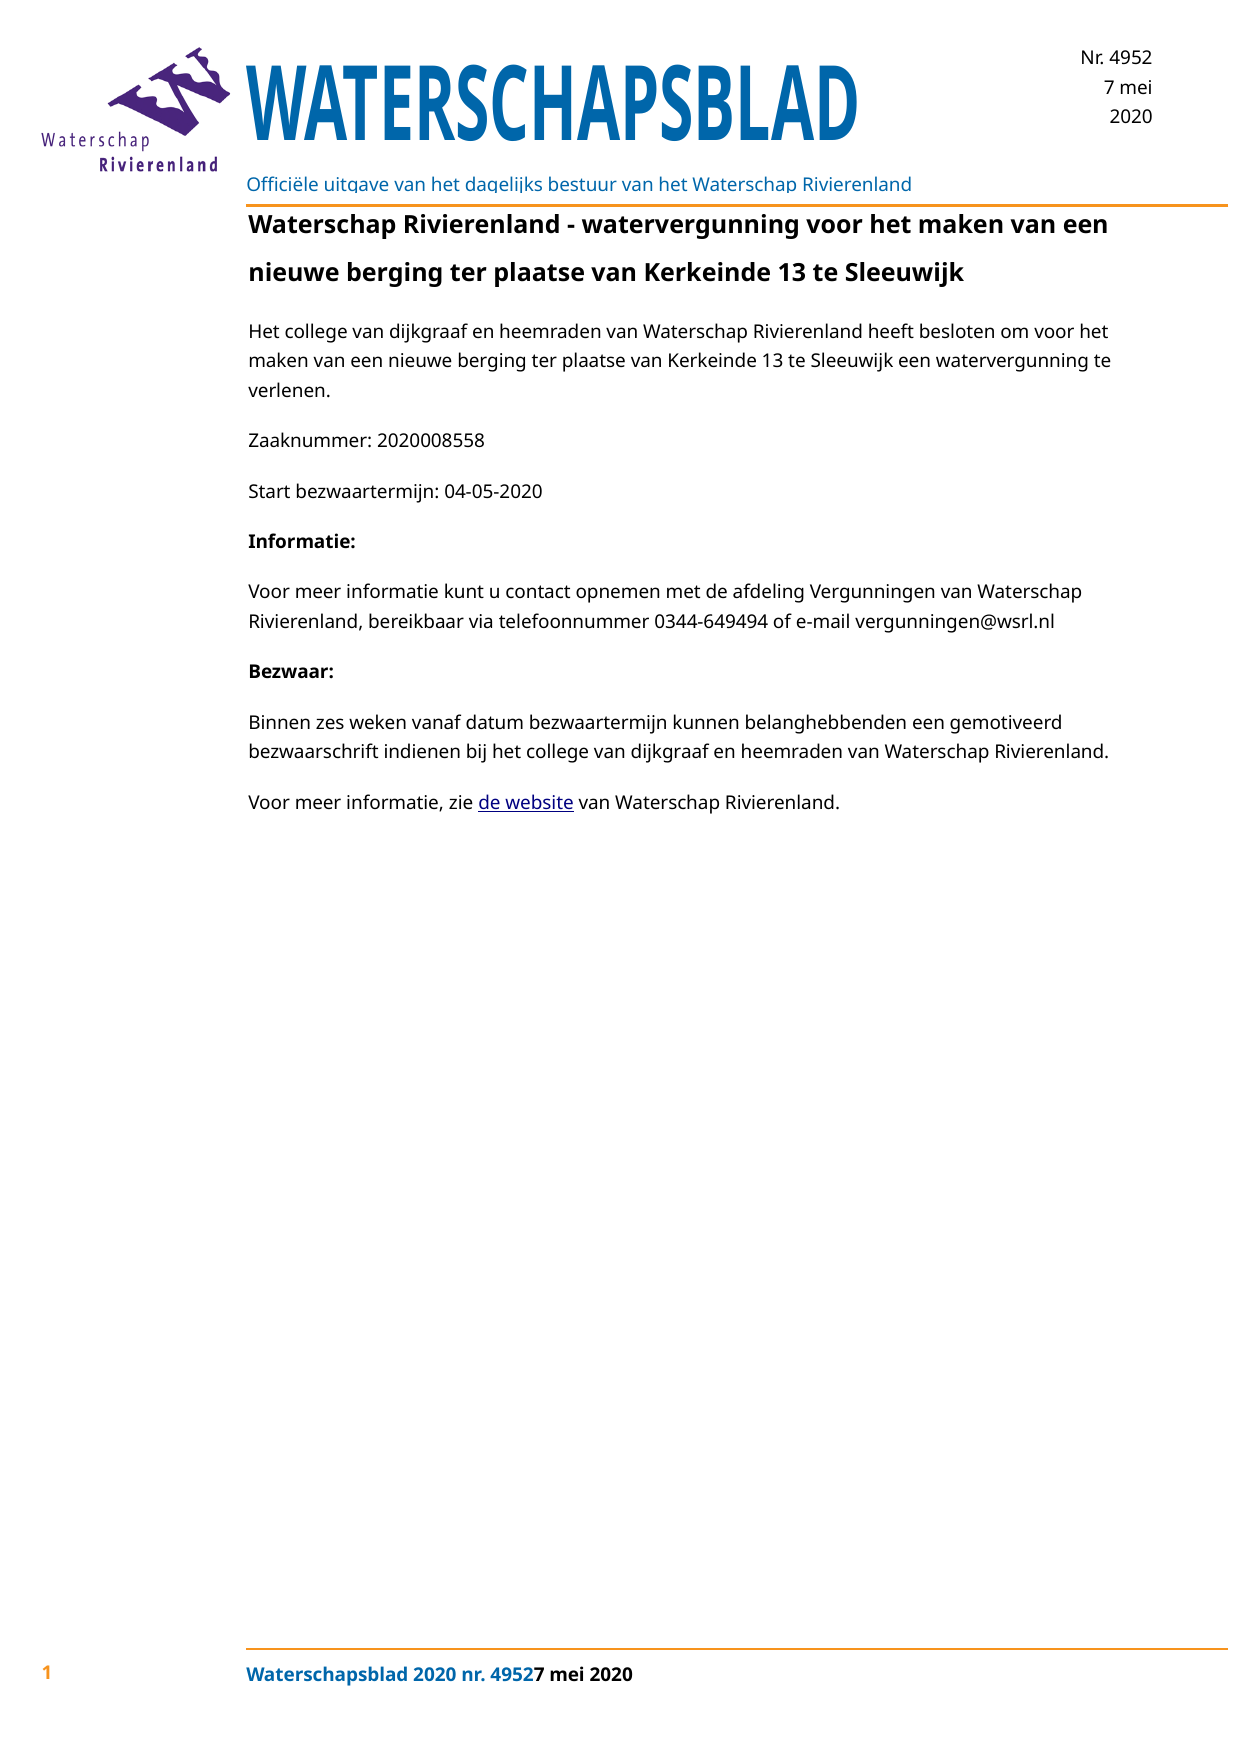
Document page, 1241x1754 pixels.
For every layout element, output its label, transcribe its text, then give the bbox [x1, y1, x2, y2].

text Het college van dijkgraaf en heemraden van Waterschap Rivierenland heeft besloten om voor het maken van een nieuwe berging ter plaatse van Kerkeinde 13 te Sleeuwijk een watervergunning te verlenen. [248, 318, 1152, 403]
text Binnen zes weken vanaf datum bezwaartermijn kunnen belanghebbenden een gemotiveerd bezwaarschrift indienen bij het college van dijkgraaf en heemraden van Waterschap Rivierenland. [248, 709, 1152, 764]
text Start bezwaartermijn: 04-05-2020 [248, 478, 1152, 504]
picture [41, 47, 231, 172]
text Waterschap Rivierenland - watervergunning voor het maken van een nieuwe berging ter plaatse van Kerkeinde 13 te Sleeuwijk [248, 207, 1152, 288]
text Bezwaar: [248, 659, 1152, 684]
text Voor meer informatie kunt u contact opnemen met de afdeling Vergunningen van Waterschap Rivierenland, bereikbaar via telefoonnummer 0344-649494 of e-mail vergunningen@wsrl.nl [248, 579, 1152, 634]
text Zaaknummer: 2020008558 [248, 427, 1152, 453]
text Informatie: [248, 528, 1152, 554]
text Voor meer informatie, zie de website van Waterschap Rivierenland. [248, 789, 1152, 815]
